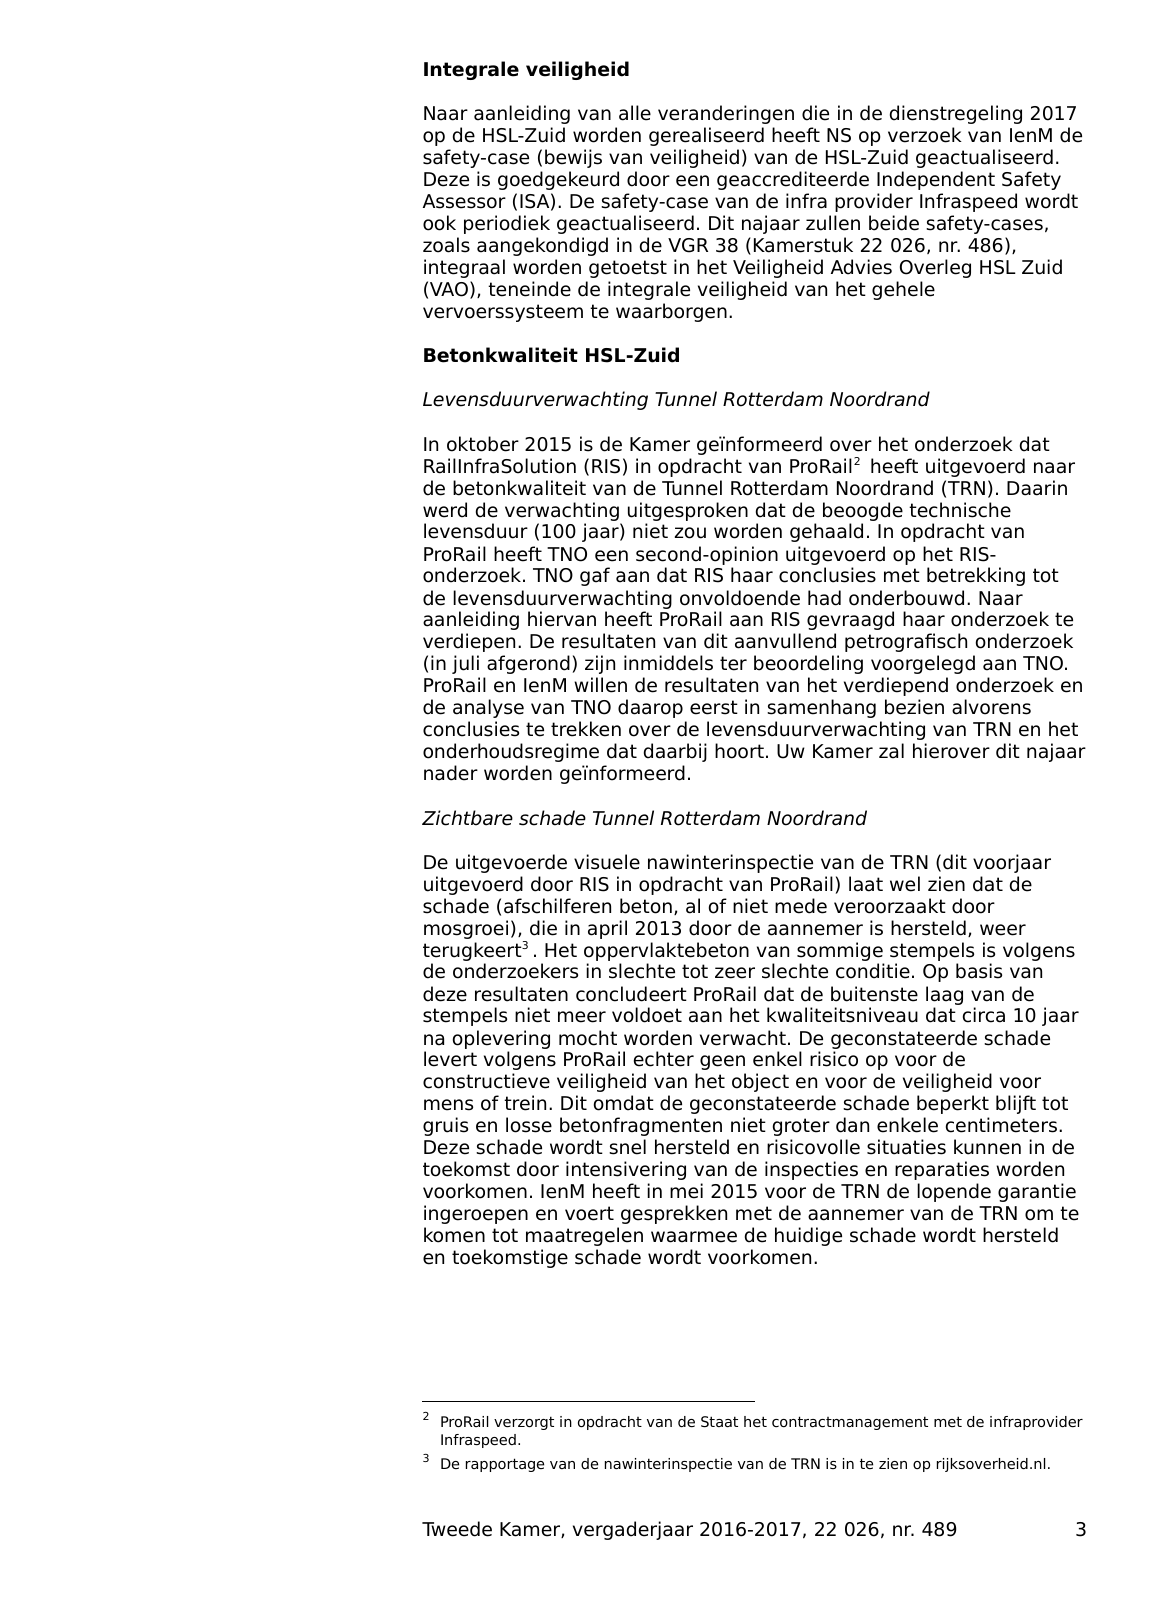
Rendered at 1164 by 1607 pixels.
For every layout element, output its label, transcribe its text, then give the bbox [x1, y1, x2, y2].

subtitle Betonkwaliteit HSL-Zuid [422, 345, 1087, 367]
text In oktober 2015 is de Kamer geïnformeerd over het onderzoek dat RailInfraSolution (RIS) in opdracht van ProRail heeft uitgevoerd naar de betonkwaliteit van de Tunnel Rotterdam Noordrand (TRN). Daarin werd de verwachting uitgesproken dat de beoogde technische levensduur (100 jaar) niet zou worden gehaald. In opdracht van ProRail heeft TNO een second-opinion uitgevoerd op het RIS-onderzoek. TNO gaf aan dat RIS haar conclusies met betrekking tot de levensduurverwachting onvoldoende had onderbouwd. Naar aanleiding hiervan heeft ProRail aan RIS gevraagd haar onderzoek te verdiepen. De resultaten van dit aanvullend petrografisch onderzoek (in juli afgerond) zijn inmiddels ter beoordeling voorgelegd aan TNO. ProRail en IenM willen de resultaten van het verdiepend onderzoek en de analyse van TNO daarop eerst in samenhang bezien alvorens conclusies te trekken over de levensduurverwachting van TRN en het onderhoudsregime dat daarbij hoort. Uw Kamer zal hierover dit najaar nader worden geïnformeerd. [422, 433, 1087, 785]
text De uitgevoerde visuele nawinterinspectie van de TRN (dit voorjaar uitgevoerd door RIS in opdracht van ProRail) laat wel zien dat de schade (afschilferen beton, al of niet mede veroorzaakt door mosgroei), die in april 2013 door de aannemer is hersteld, weer terugkeert. Het oppervlaktebeton van sommige stempels is volgens de onderzoekers in slechte tot zeer slechte conditie. Op basis van deze resultaten concludeert ProRail dat de buitenste laag van de stempels niet meer voldoet aan het kwaliteitsniveau dat circa 10 jaar na oplevering mocht worden verwacht. De geconstateerde schade levert volgens ProRail echter geen enkel risico op voor de constructieve veiligheid van het object en voor de veiligheid voor mens of trein. Dit omdat de geconstateerde schade beperkt blijft tot gruis en losse betonfragmenten niet groter dan enkele centimeters. Deze schade wordt snel hersteld en risicovolle situaties kunnen in de toekomst door intensivering van de inspecties en reparaties worden voorkomen. IenM heeft in mei 2015 voor de TRN de lopende garantie ingeroepen en voert gesprekken met de aannemer van de TRN om te komen tot maatregelen waarmee de huidige schade wordt hersteld en toekomstige schade wordt voorkomen. [422, 852, 1087, 1269]
text De rapportage van de nawinterinspectie van de TRN is in te zien op rijksoverheid.nl. [422, 1452, 1087, 1474]
subtitle Zichtbare schade Tunnel Rotterdam Noordrand [422, 807, 1087, 829]
subtitle Integrale veiligheid [422, 59, 1087, 81]
text Naar aanleiding van alle veranderingen die in de dienstregeling 2017 op de HSL-Zuid worden gerealiseerd heeft NS op verzoek van IenM de safety-case (bewijs van veiligheid) van de HSL-Zuid geactualiseerd. Deze is goedgekeurd door een geaccrediteerde Independent Safety Assessor (ISA). De safety-case van de infra provider Infraspeed wordt ook periodiek geactualiseerd. Dit najaar zullen beide safety-cases, zoals aangekondigd in de VGR 38 (Kamerstuk 22 026, nr. 486), integraal worden getoetst in het Veiligheid Advies Overleg HSL Zuid (VAO), teneinde de integrale veiligheid van het gehele vervoerssysteem te waarborgen. [422, 103, 1087, 323]
subtitle Levensduurverwachting Tunnel Rotterdam Noordrand [422, 389, 1087, 411]
text ProRail verzorgt in opdracht van de Staat het contractmanagement met de infraprovider Infraspeed. [422, 1410, 1087, 1449]
